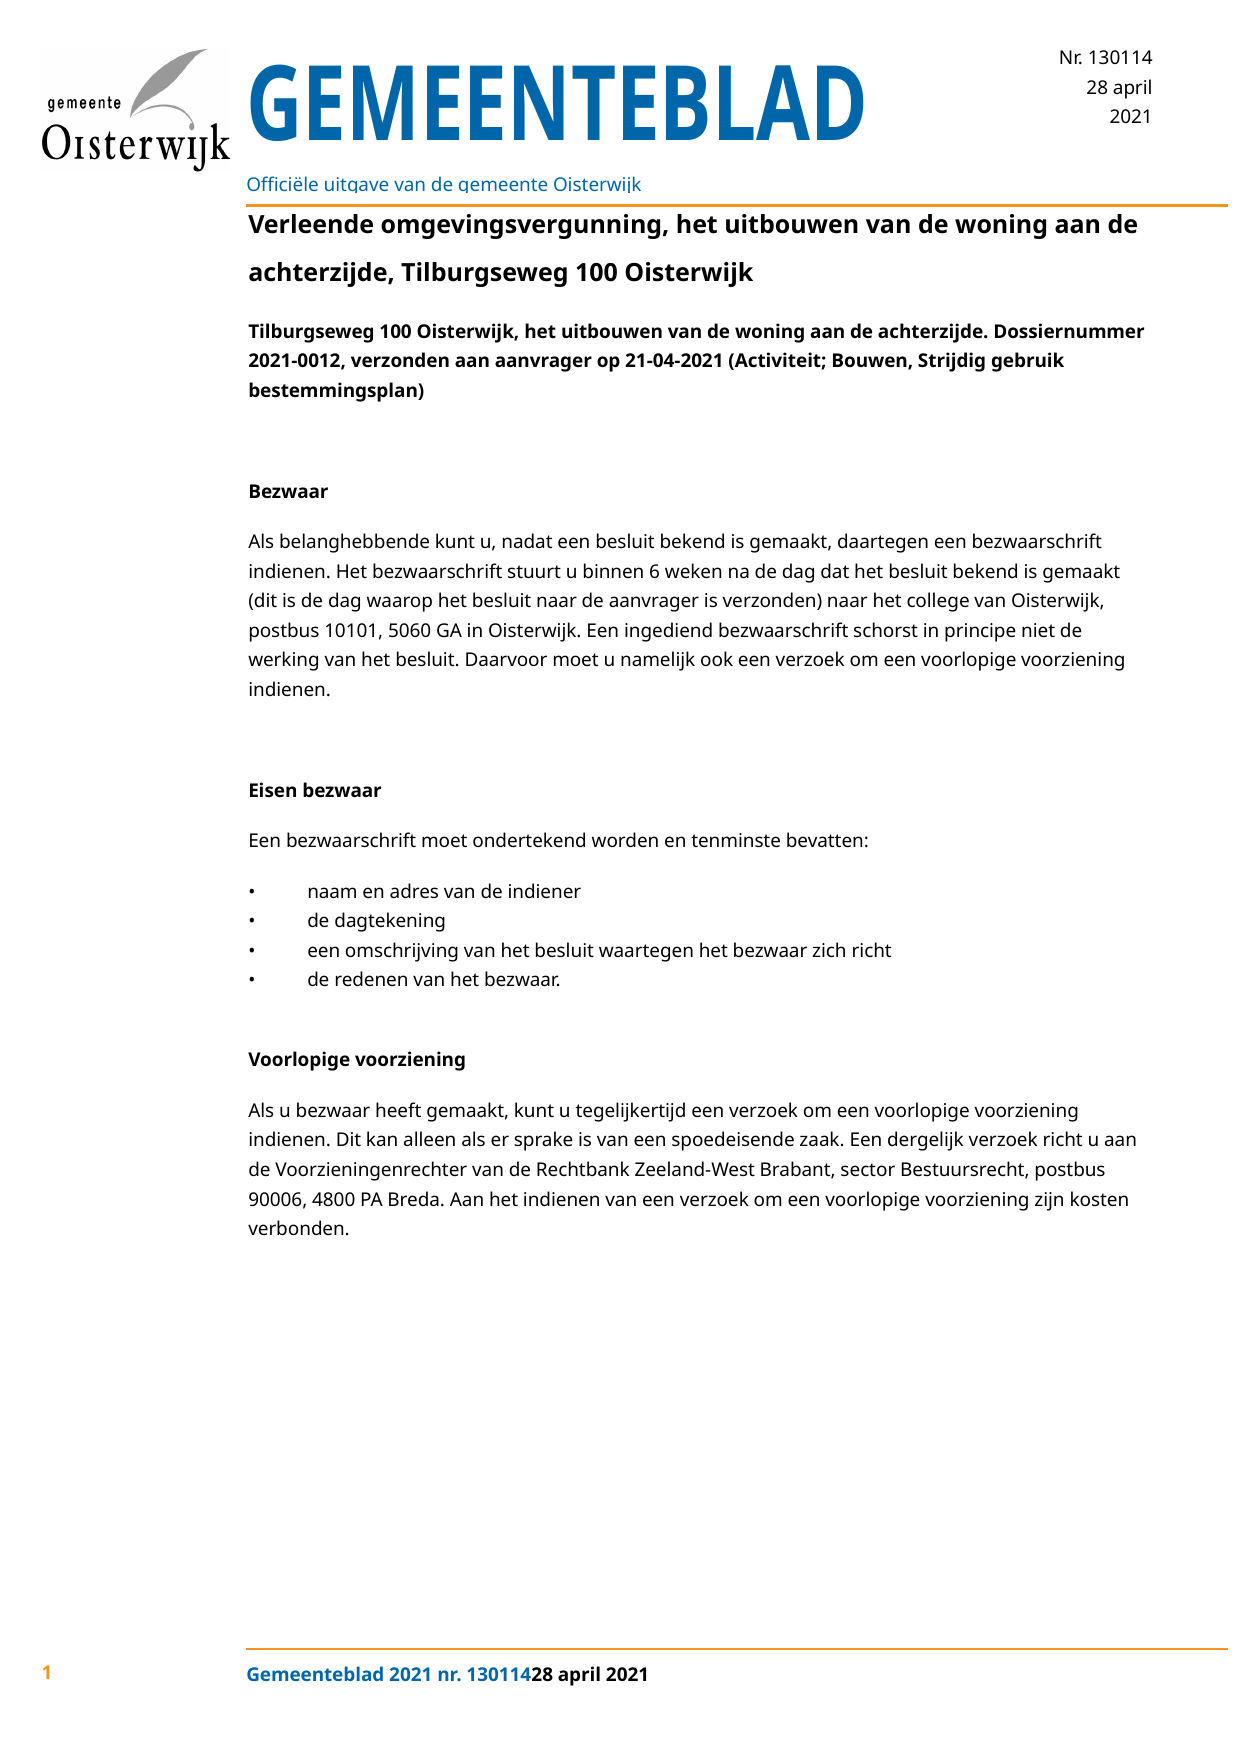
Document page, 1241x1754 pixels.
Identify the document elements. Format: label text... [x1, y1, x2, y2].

list naam en adres van de indiener [248, 878, 1152, 904]
list een omschrijving van het besluit waartegen het bezwaar zich richt [248, 937, 1152, 963]
text Bezwaar [248, 478, 1152, 504]
picture [41, 47, 231, 172]
text Verleende omgevingsvergunning, het uitbouwen van de woning aan de achterzijde, Tilburgseweg 100 Oisterwijk [248, 207, 1152, 288]
text Als belanghebbende kunt u, nadat een besluit bekend is gemaakt, daartegen een bezwaarschrift indienen. Het bezwaarschrift stuurt u binnen 6 weken na de dag dat het besluit bekend is gemaakt (dit is de dag waarop het besluit naar de aanvrager is verzonden) naar het college van Oisterwijk, postbus 10101, 5060 GA in Oisterwijk. Een ingediend bezwaarschrift schorst in principe niet de werking van het besluit. Daarvoor moet u namelijk ook een verzoek om een voorlopige voorziening indienen. [248, 528, 1152, 702]
list de dagtekening [248, 907, 1152, 933]
text Een bezwaarschrift moet ondertekend worden en tenminste bevatten: [248, 827, 1152, 853]
text Tilburgseweg 100 Oisterwijk, het uitbouwen van de woning aan de achterzijde. Dossiernummer 2021-0012, verzonden aan aanvrager op 21-04-2021 (Activiteit; Bouwen, Strijdig gebruik bestemmingsplan) [248, 318, 1152, 403]
text Als u bezwaar heeft gemaakt, kunt u tegelijkertijd een verzoek om een voorlopige voorziening indienen. Dit kan alleen als er sprake is van een spoedeisende zaak. Een dergelijk verzoek richt u aan de Voorzieningenrechter van de Rechtbank Zeeland-West Brabant, sector Bestuursrecht, postbus 90006, 4800 PA Breda. Aan het indienen van een verzoek om een voorlopige voorziening zijn kosten verbonden. [248, 1097, 1152, 1241]
text Voorlopige voorziening [248, 1047, 1152, 1072]
list de redenen van het bezwaar. [248, 967, 1152, 992]
text Eisen bezwaar [248, 777, 1152, 803]
